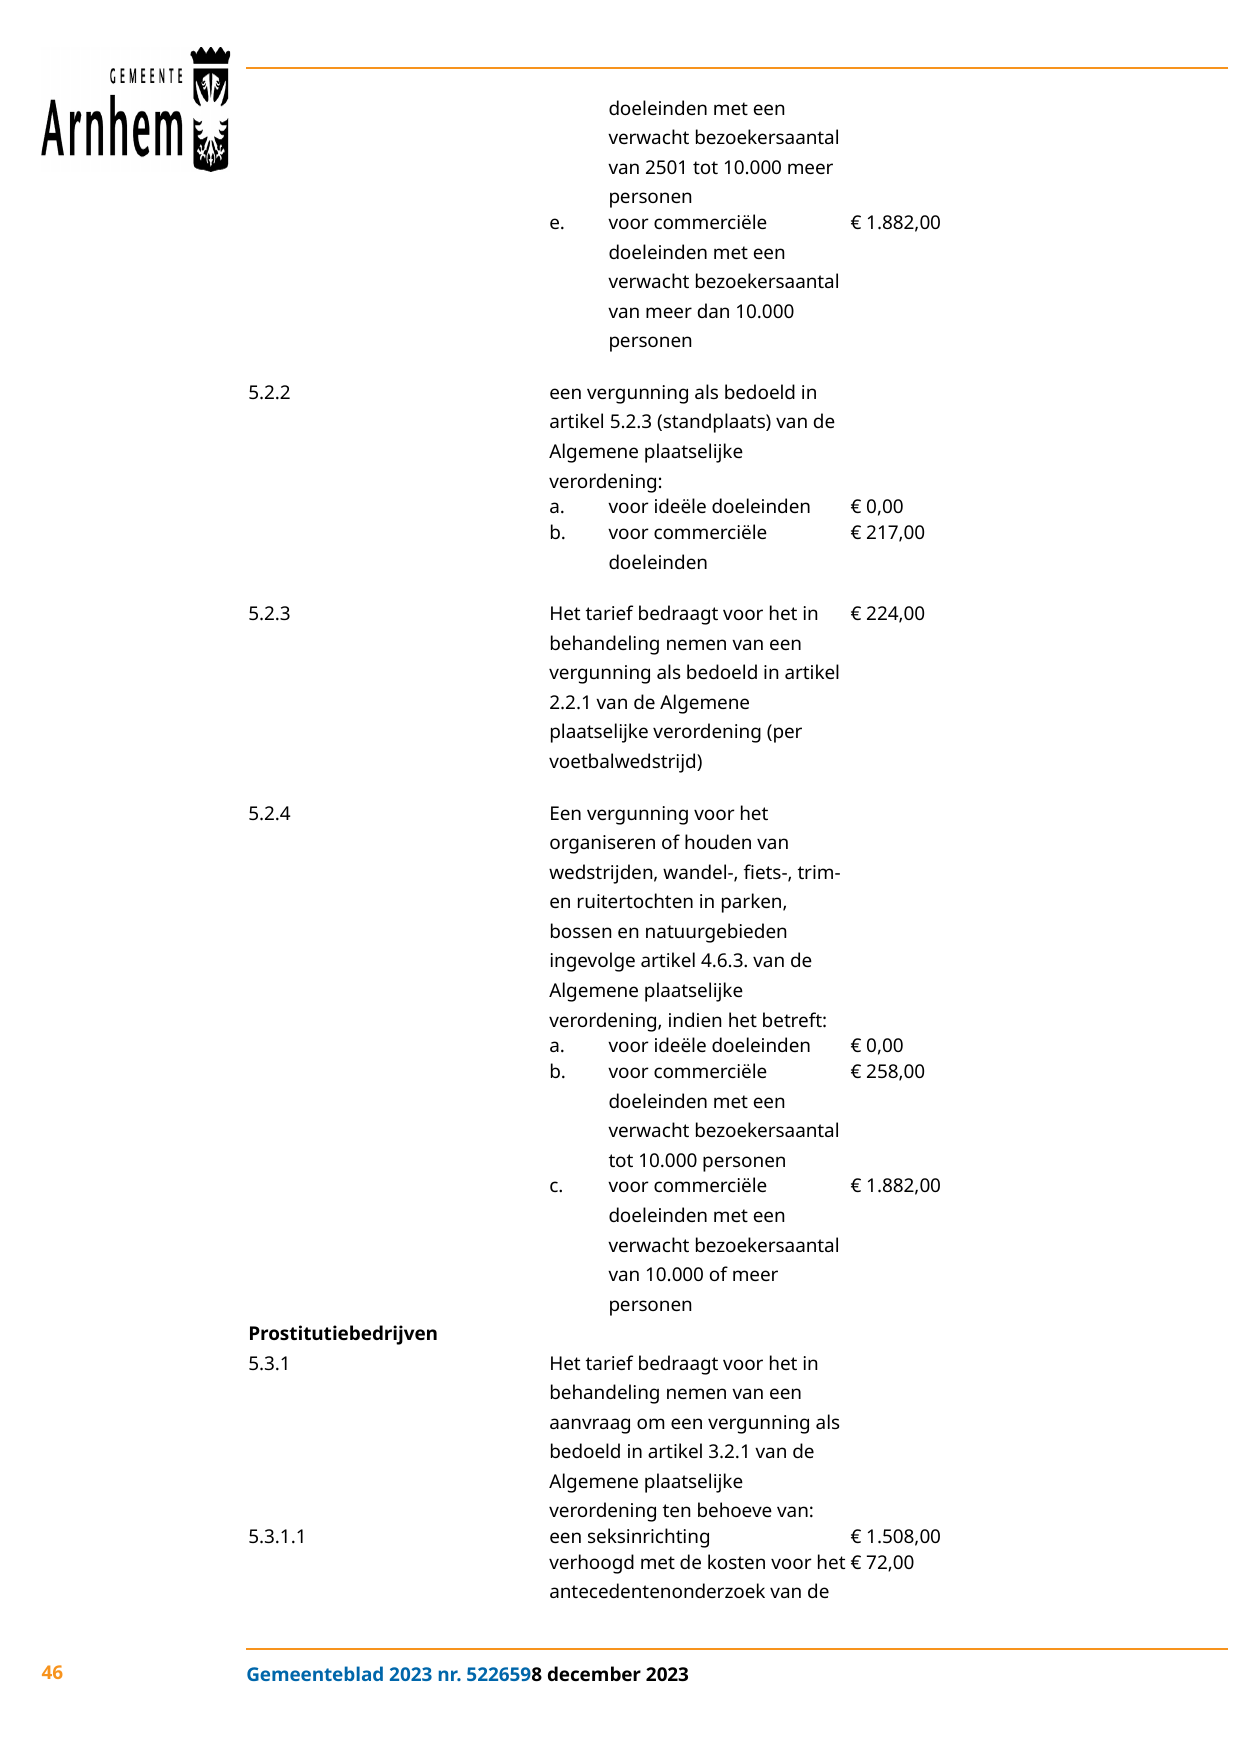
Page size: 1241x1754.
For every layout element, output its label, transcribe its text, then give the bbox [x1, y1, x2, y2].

table_cell € 72,00 [850, 1549, 1152, 1604]
table_cell € 0,00 [850, 494, 1152, 519]
table_cell 5.2.3 [248, 600, 549, 774]
table_cell verhoogd met de kosten voor het antecedentenonderzoek van de [549, 1549, 850, 1604]
table_cell voor commerciële doeleinden met een verwacht bezoekersaantal van meer dan 10.000 personen [549, 209, 850, 353]
table_cell een seksinrichting [549, 1523, 850, 1549]
table_cell € 224,00 [850, 600, 1152, 774]
table_cell € 217,00 [850, 519, 1152, 574]
table_cell [248, 494, 549, 519]
table_header [850, 1350, 1152, 1523]
table_cell [248, 774, 549, 800]
table_cell € 1.508,00 [850, 1523, 1152, 1549]
table_cell [248, 95, 549, 209]
table_cell [248, 519, 549, 574]
table_cell € 1.882,00 [850, 209, 1152, 353]
table_cell voor ideële doeleinden [549, 494, 850, 519]
table_cell [248, 1549, 549, 1604]
table_cell [850, 575, 1152, 600]
table_cell [549, 774, 850, 800]
table_cell € 0,00 [850, 1033, 1152, 1058]
table_cell € 258,00 [850, 1058, 1152, 1173]
text Prostitutiebedrijven [248, 1320, 1152, 1346]
table_cell voor commerciële doeleinden [549, 519, 850, 574]
table_cell Een vergunning voor het organiseren of houden van wedstrijden, wandel-, fiets-, trim- en ruitertochten in parken, bossen en natuurgebieden ingevolge artikel 4.6.3. van de Algemene plaatselijke verordening, indien het betreft: [549, 800, 850, 1032]
picture [41, 47, 231, 172]
table_header Het tarief bedraagt voor het in behandeling nemen van een aanvraag om een vergunning als bedoeld in artikel 3.2.1 van de Algemene plaatselijke verordening ten behoeve van: [549, 1350, 850, 1523]
table_cell doeleinden met een verwacht bezoekersaantal van 2501 tot 10.000 meer personen [549, 95, 850, 209]
table_cell [850, 353, 1152, 379]
table_cell € 1.882,00 [850, 1173, 1152, 1317]
table_cell [248, 1058, 549, 1173]
table_cell [850, 774, 1152, 800]
table_cell voor commerciële doeleinden met een verwacht bezoekersaantal tot 10.000 personen [549, 1058, 850, 1173]
table_header 5.3.1 [248, 1350, 549, 1523]
table_cell voor commerciële doeleinden met een verwacht bezoekersaantal van 10.000 of meer personen [549, 1173, 850, 1317]
table_cell [850, 379, 1152, 493]
table_cell [549, 353, 850, 379]
table_cell [850, 800, 1152, 1032]
table_cell [248, 353, 549, 379]
table_cell voor ideële doeleinden [549, 1033, 850, 1058]
table_cell 5.2.2 [248, 379, 549, 493]
table_cell [248, 1033, 549, 1058]
table_cell [850, 95, 1152, 209]
table_cell 5.3.1.1 [248, 1523, 549, 1549]
table_cell een vergunning als bedoeld in artikel 5.2.3 (standplaats) van de Algemene plaatselijke verordening: [549, 379, 850, 493]
table_cell 5.2.4 [248, 800, 549, 1032]
table_cell [248, 209, 549, 353]
table_cell [549, 575, 850, 600]
table_cell [248, 575, 549, 600]
table_cell Het tarief bedraagt voor het in behandeling nemen van een vergunning als bedoeld in artikel 2.2.1 van de Algemene plaatselijke verordening (per voetbalwedstrijd) [549, 600, 850, 774]
table_cell [248, 1173, 549, 1317]
